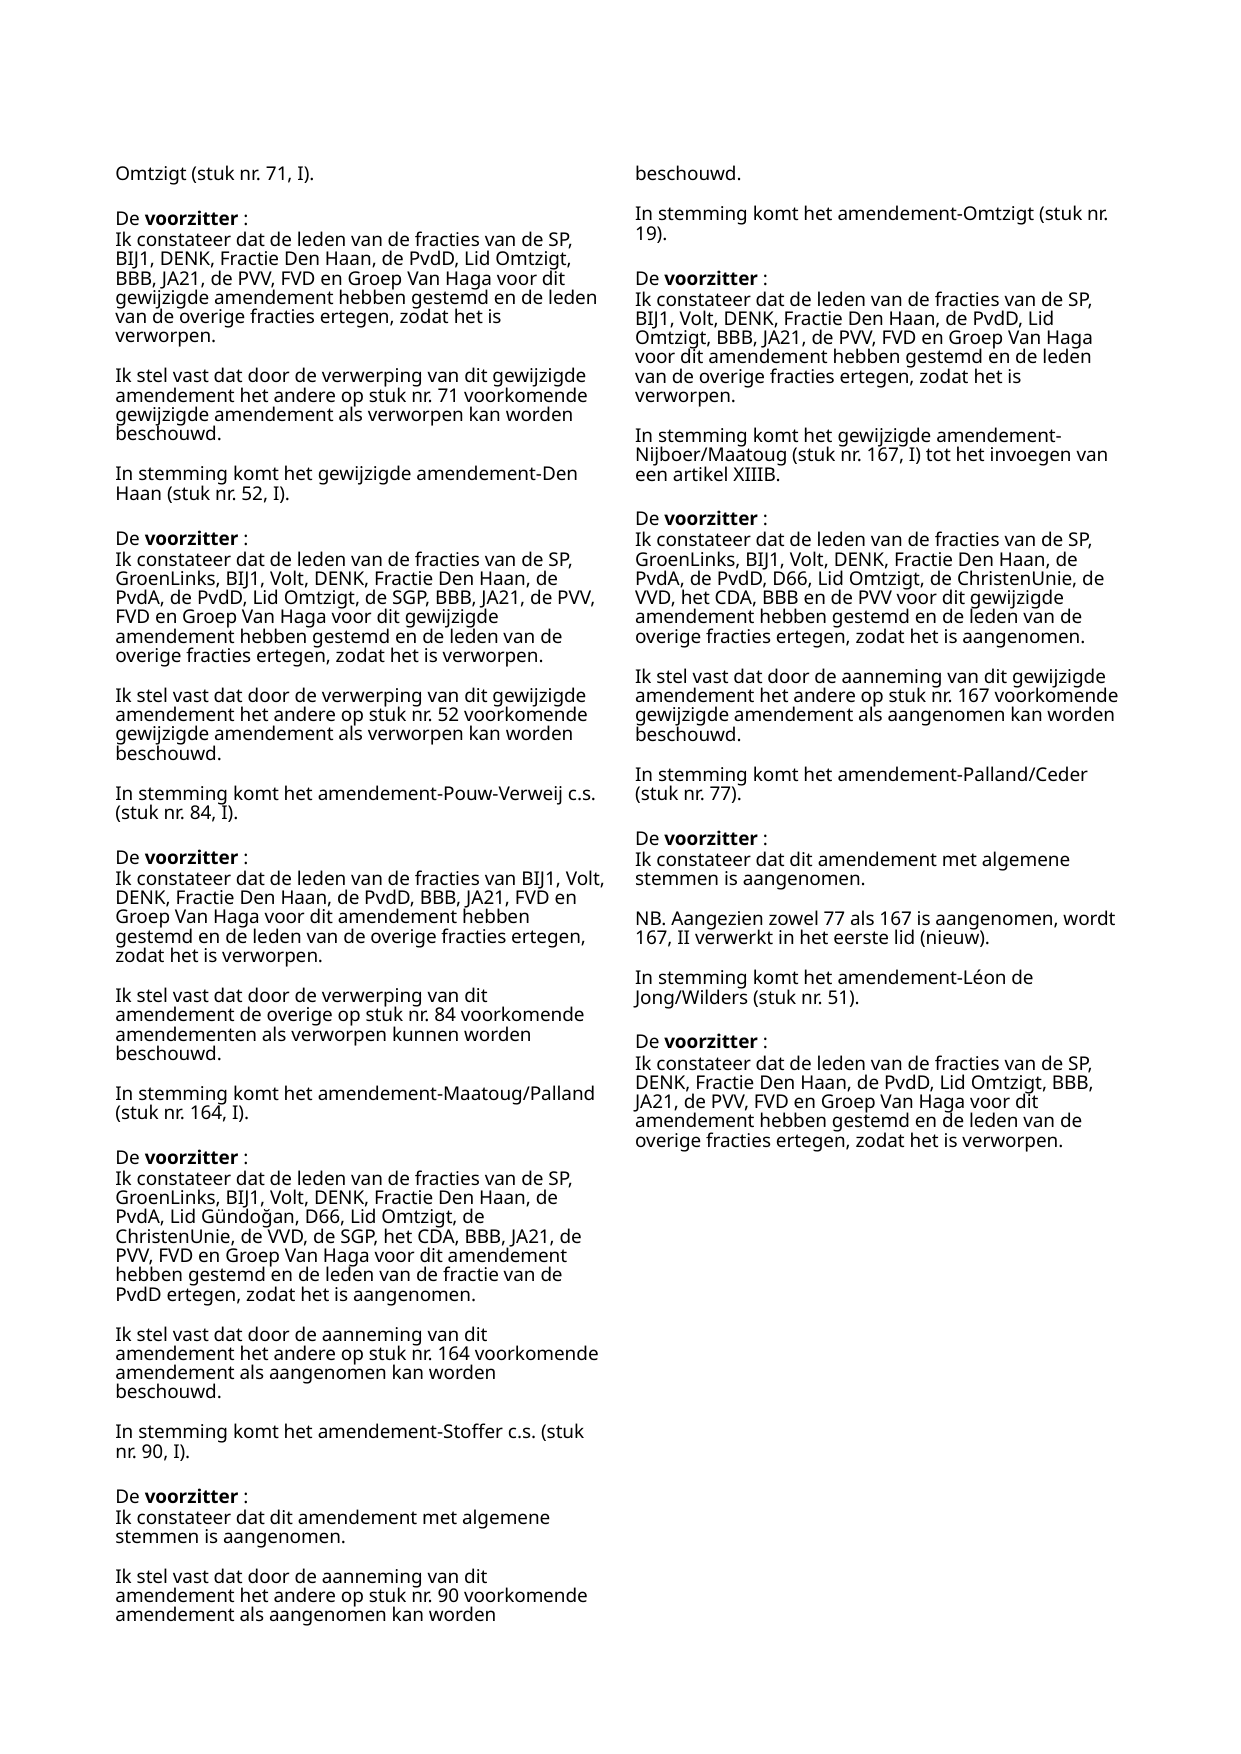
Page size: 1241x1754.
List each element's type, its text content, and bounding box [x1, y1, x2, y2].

text De voorzitter : [115, 1144, 605, 1170]
text De voorzitter : [115, 205, 605, 231]
text Ik constateer dat dit amendement met algemene stemmen is aangenomen. [635, 851, 1125, 889]
text In stemming komt het gewijzigde amendement-Den Haan (stuk nr. 52, I). [115, 465, 605, 504]
text In stemming komt het gewijzigde amendement-Nijboer/Maatoug (stuk nr. 167, I) tot het invoegen van een artikel XIIIB. [635, 427, 1125, 485]
text De voorzitter : [115, 525, 605, 551]
text Ik stel vast dat door de aanneming van dit gewijzigde amendement het andere op stuk nr. 167 voorkomende gewijzigde amendement als aangenomen kan worden beschouwd. [635, 668, 1125, 745]
text NB. Aangezien zowel 77 als 167 is aangenomen, wordt 167, II verwerkt in het eerste lid (nieuw). [635, 910, 1125, 948]
text Ik constateer dat de leden van de fracties van de SP, BIJ1, DENK, Fractie Den Haan, de PvdD, Lid Omtzigt, BBB, JA21, de PVV, FVD en Groep Van Haga voor dit gewijzigde amendement hebben gestemd en de leden van de overige fracties ertegen, zodat het is verworpen. [115, 231, 605, 347]
text In stemming komt het amendement-Pouw-Verweij c.s. (stuk nr. 84, I). [115, 785, 605, 823]
text De voorzitter : [635, 265, 1125, 291]
text Ik stel vast dat door de verwerping van dit amendement de overige op stuk nr. 84 voorkomende amendementen als verworpen kunnen worden beschouwd. [115, 987, 605, 1064]
text Ik stel vast dat door de verwerping van dit gewijzigde amendement het andere op stuk nr. 71 voorkomende gewijzigde amendement als verworpen kan worden beschouwd. [115, 367, 605, 444]
text De voorzitter : [635, 825, 1125, 851]
text In stemming komt het amendement-Palland/Ceder (stuk nr. 77). [635, 766, 1125, 804]
text Ik stel vast dat door de aanneming van dit amendement het andere op stuk nr. 164 voorkomende amendement als aangenomen kan worden beschouwd. [115, 1326, 605, 1403]
text In stemming komt het amendement-Léon de Jong/Wilders (stuk nr. 51). [635, 969, 1125, 1008]
text Ik constateer dat de leden van de fracties van de SP, DENK, Fractie Den Haan, de PvdD, Lid Omtzigt, BBB, JA21, de PVV, FVD en Groep Van Haga voor dit amendement hebben gestemd en de leden van de overige fracties ertegen, zodat het is verworpen. [635, 1054, 1125, 1151]
text In stemming komt het amendement-Omtzigt (stuk nr. 19). [635, 205, 1125, 244]
text Ik stel vast dat door de aanneming van dit amendement het andere op stuk nr. 90 voorkomende amendement als aangenomen kan worden [115, 1568, 605, 1626]
text De voorzitter : [635, 1029, 1125, 1054]
text Ik stel vast dat door de verwerping van dit gewijzigde amendement het andere op stuk nr. 52 voorkomende gewijzigde amendement als verworpen kan worden beschouwd. [115, 687, 605, 764]
text Ik constateer dat de leden van de fracties van de SP, GroenLinks, BIJ1, Volt, DENK, Fractie Den Haan, de PvdA, de PvdD, D66, Lid Omtzigt, de ChristenUnie, de VVD, het CDA, BBB en de PVV voor dit gewijzigde amendement hebben gestemd en de leden van de overige fracties ertegen, zodat het is aangenomen. [635, 531, 1125, 647]
text In stemming komt het amendement-Maatoug/Palland (stuk nr. 164, I). [115, 1085, 605, 1123]
text Omtzigt (stuk nr. 71, I). [115, 165, 605, 184]
text De voorzitter : [115, 844, 605, 870]
text Ik constateer dat de leden van de fracties van BIJ1, Volt, DENK, Fractie Den Haan, de PvdD, BBB, JA21, FVD en Groep Van Haga voor dit amendement hebben gestemd en de leden van de overige fracties ertegen, zodat het is verworpen. [115, 870, 605, 966]
text De voorzitter : [115, 1483, 605, 1509]
text Ik constateer dat de leden van de fracties van de SP, GroenLinks, BIJ1, Volt, DENK, Fractie Den Haan, de PvdA, de PvdD, Lid Omtzigt, de SGP, BBB, JA21, de PVV, FVD en Groep Van Haga voor dit gewijzigde amendement hebben gestemd en de leden van de overige fracties ertegen, zodat het is verworpen. [115, 551, 605, 666]
text Ik constateer dat de leden van de fracties van de SP, GroenLinks, BIJ1, Volt, DENK, Fractie Den Haan, de PvdA, Lid Gündoğan, D66, Lid Omtzigt, de ChristenUnie, de VVD, de SGP, het CDA, BBB, JA21, de PVV, FVD en Groep Van Haga voor dit amendement hebben gestemd en de leden van de fractie van de PvdD ertegen, zodat het is aangenomen. [115, 1170, 605, 1305]
text Ik constateer dat dit amendement met algemene stemmen is aangenomen. [115, 1509, 605, 1547]
text beschouwd. [635, 165, 1125, 184]
text In stemming komt het amendement-Stoffer c.s. (stuk nr. 90, I). [115, 1423, 605, 1462]
text De voorzitter : [635, 506, 1125, 531]
text Ik constateer dat de leden van de fracties van de SP, BIJ1, Volt, DENK, Fractie Den Haan, de PvdD, Lid Omtzigt, BBB, JA21, de PVV, FVD en Groep Van Haga voor dit amendement hebben gestemd en de leden van de overige fracties ertegen, zodat het is verworpen. [635, 291, 1125, 406]
